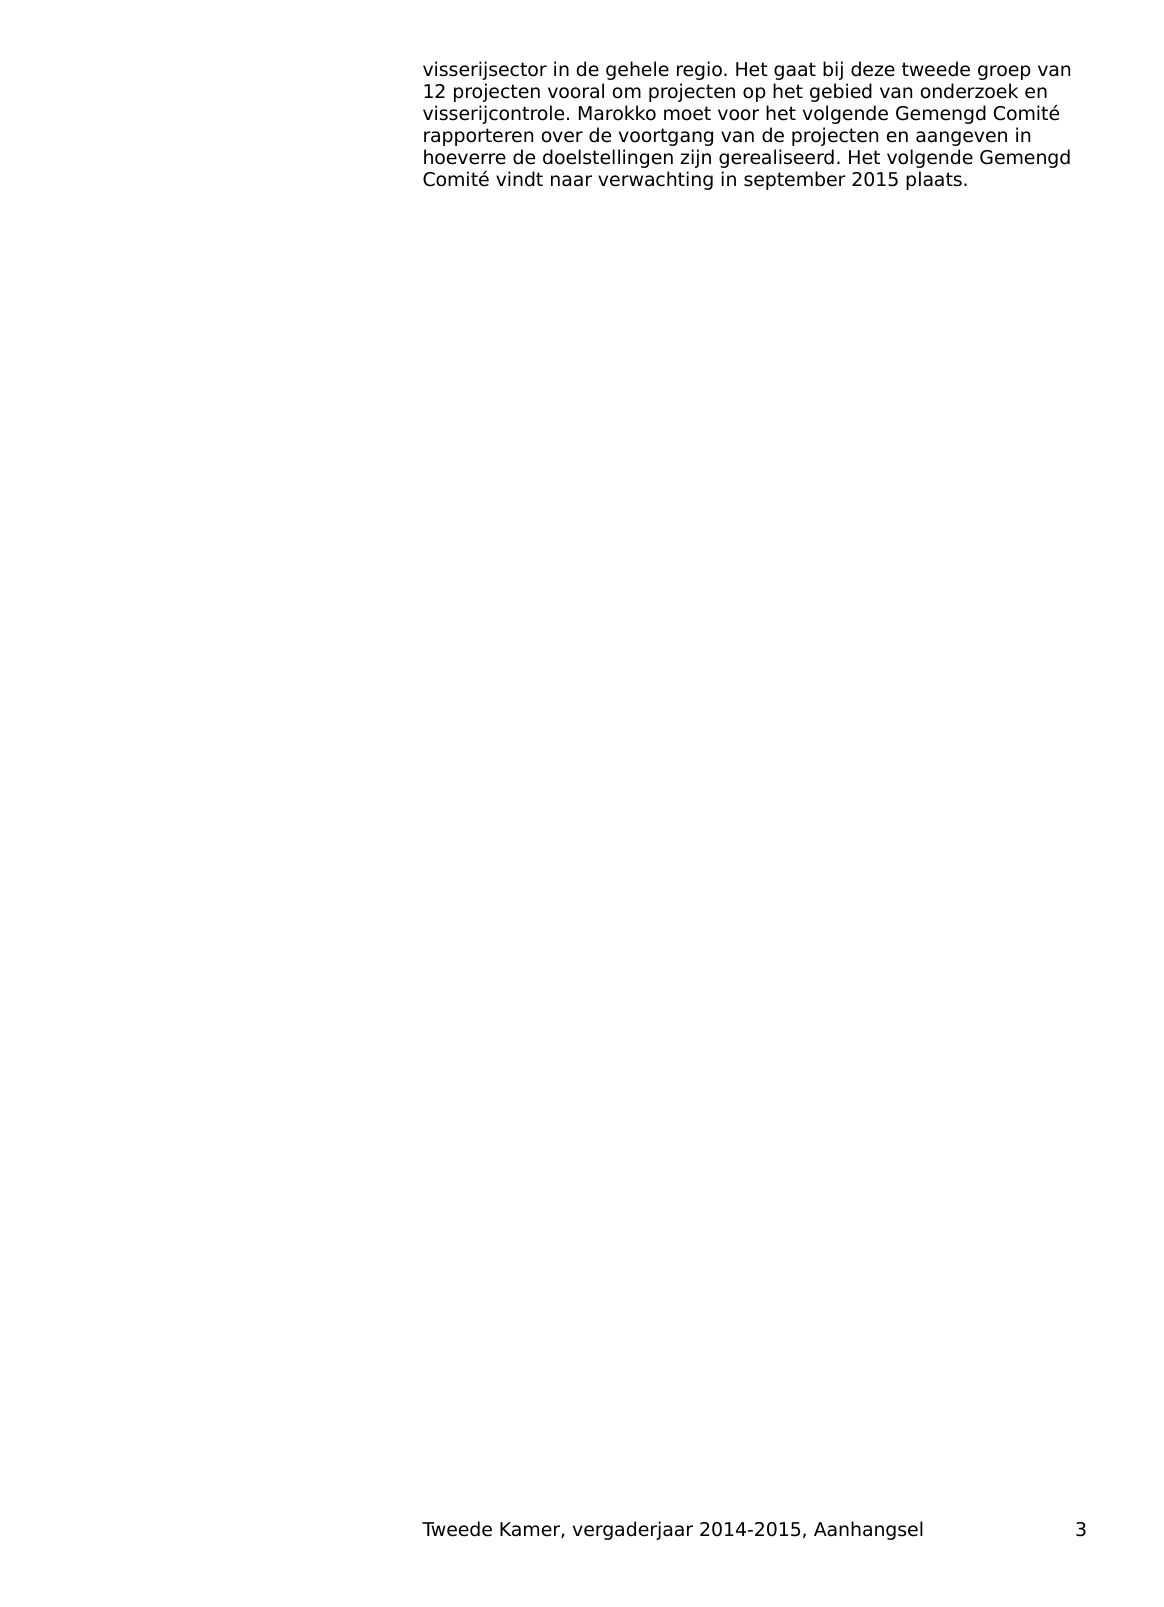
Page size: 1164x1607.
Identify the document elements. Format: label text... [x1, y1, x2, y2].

text visserijsector in de gehele regio. Het gaat bij deze tweede groep van 12 projecten vooral om projecten op het gebied van onderzoek en visserijcontrole. Marokko moet voor het volgende Gemengd Comité rapporteren over de voortgang van de projecten en aangeven in hoeverre de doelstellingen zijn gerealiseerd. Het volgende Gemengd Comité vindt naar verwachting in september 2015 plaats. [422, 59, 1087, 191]
